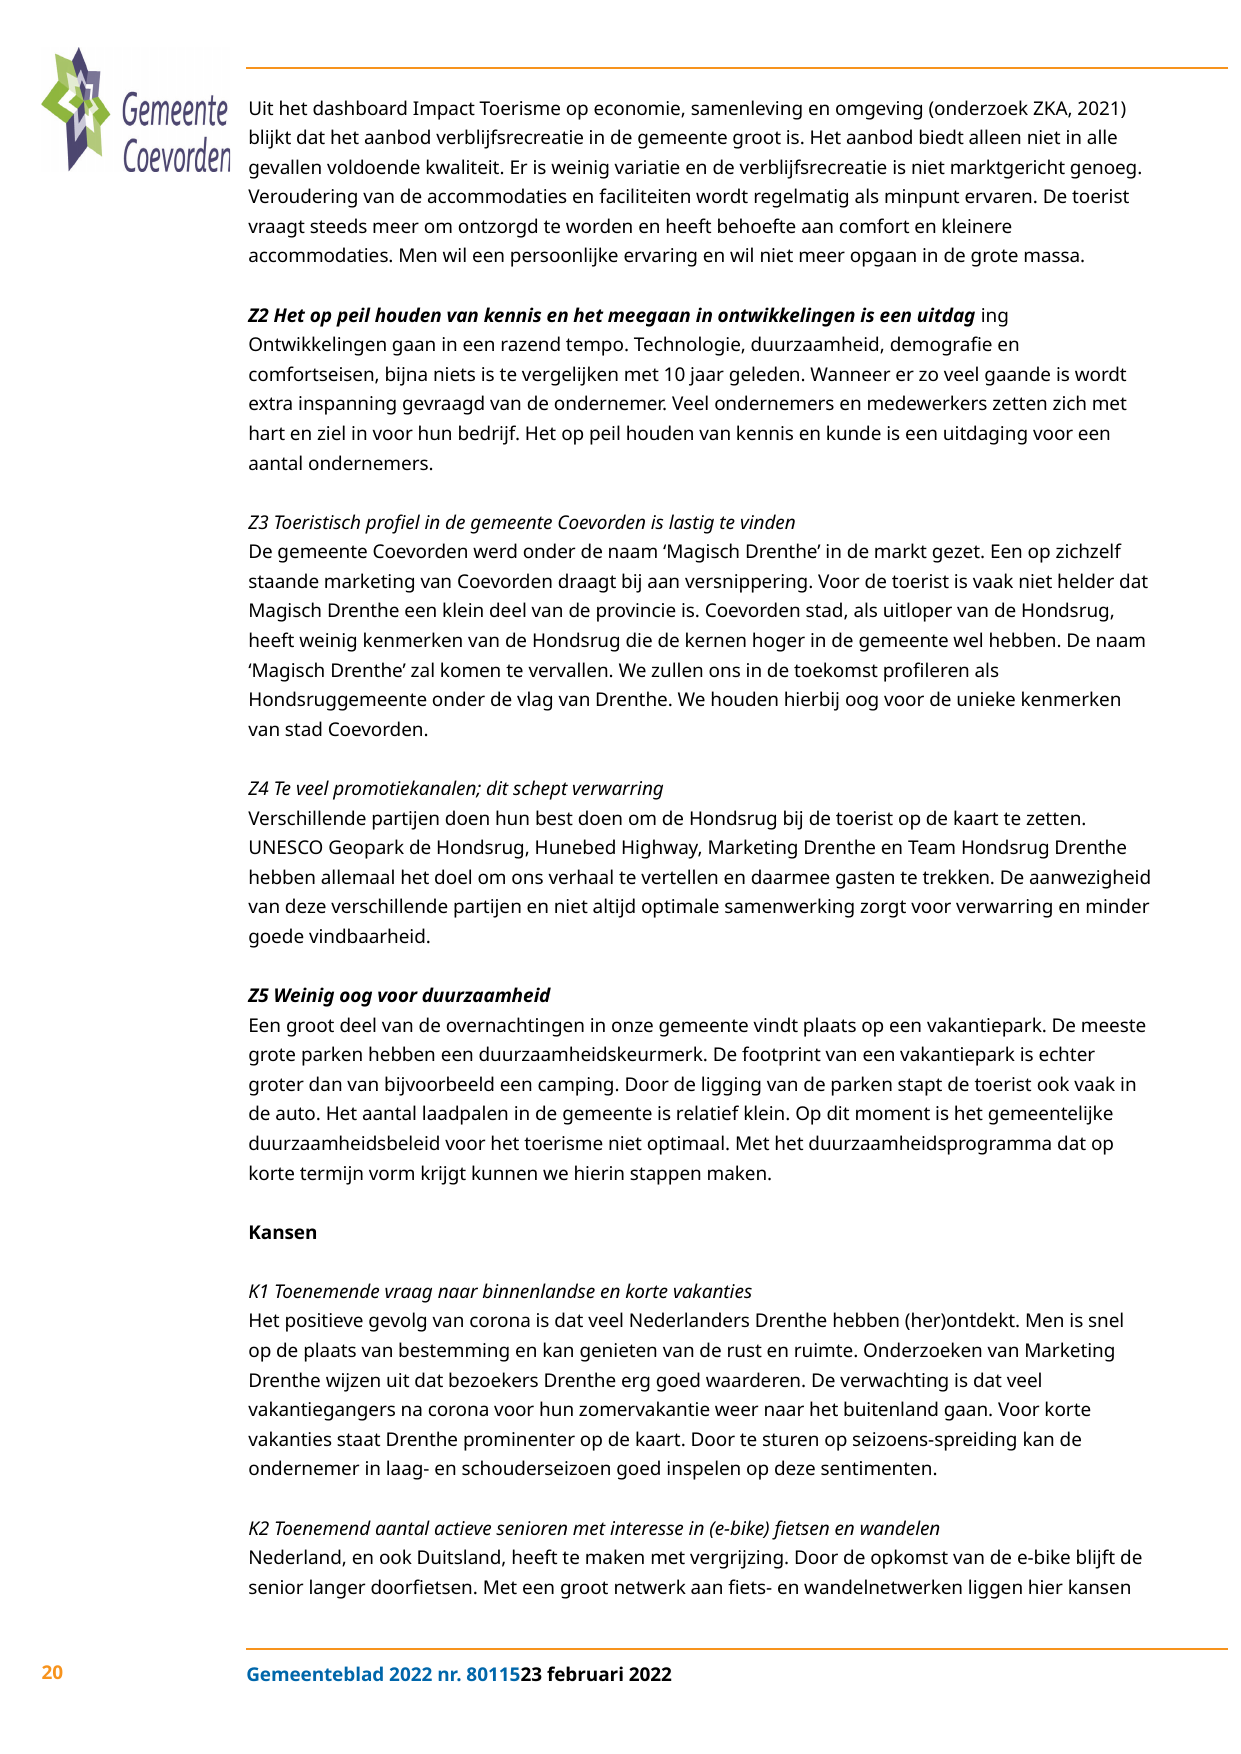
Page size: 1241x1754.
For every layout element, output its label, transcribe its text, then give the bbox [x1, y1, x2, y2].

text Kansen [248, 1219, 1152, 1245]
text De gemeente Coevorden werd onder de naam ‘Magisch Drenthe’ in de markt gezet. Een op zichzelf staande marketing van Coevorden draagt bij aan versnippering. Voor de toerist is vaak niet helder dat Magisch Drenthe een klein deel van de provincie is. Coevorden stad, als uitloper van de Hondsrug, heeft weinig kenmerken van de Hondsrug die de kernen hoger in de gemeente wel hebben. De naam ‘Magisch Drenthe’ zal komen te vervallen. We zullen ons in de toekomst profileren als Hondsruggemeente onder de vlag van Drenthe. We houden hierbij oog voor de unieke kenmerken van stad Coevorden. [248, 538, 1152, 742]
picture [41, 47, 231, 172]
text K2 Toenemend aantal actieve senioren met interesse in (e-bike) fietsen en wandelen [248, 1515, 1152, 1541]
text Verschillende partijen doen hun best doen om de Hondsrug bij de toerist op de kaart te zetten. UNESCO Geopark de Hondsrug, Hunebed Highway, Marketing Drenthe en Team Hondsrug Drenthe hebben allemaal het doel om ons verhaal te vertellen en daarmee gasten te trekken. De aanwezigheid van deze verschillende partijen en niet altijd optimale samenwerking zorgt voor verwarring en minder goede vindbaarheid. [248, 805, 1152, 949]
text Uit het dashboard Impact Toerisme op economie, samenleving en omgeving (onderzoek ZKA, 2021) blijkt dat het aanbod verblijfsrecreatie in de gemeente groot is. Het aanbod biedt alleen niet in alle gevallen voldoende kwaliteit. Er is weinig variatie en de verblijfsrecreatie is niet marktgericht genoeg. Veroudering van de accommodaties en faciliteiten wordt regelmatig als minpunt ervaren. De toerist vraagt steeds meer om ontzorgd te worden en heeft behoefte aan comfort en kleinere accommodaties. Men wil een persoonlijke ervaring en wil niet meer opgaan in de grote massa. [248, 95, 1152, 268]
text Nederland, en ook Duitsland, heeft te maken met vergrijzing. Door de opkomst van de e-bike blijft de senior langer doorfietsen. Met een groot netwerk aan fiets- en wandelnetwerken liggen hier kansen [248, 1544, 1152, 1600]
text K1 Toenemende vraag naar binnenlandse en korte vakanties [248, 1278, 1152, 1304]
text Een groot deel van de overnachtingen in onze gemeente vindt plaats op een vakantiepark. De meeste grote parken hebben een duurzaamheidskeurmerk. De footprint van een vakantiepark is echter groter dan van bijvoorbeeld een camping. Door de ligging van de parken stapt de toerist ook vaak in de auto. Het aantal laadpalen in de gemeente is relatief klein. Op dit moment is het gemeentelijke duurzaamheidsbeleid voor het toerisme niet optimaal. Met het duurzaamheidsprogramma dat op korte termijn vorm krijgt kunnen we hierin stappen maken. [248, 1012, 1152, 1186]
text Het positieve gevolg van corona is dat veel Nederlanders Drenthe hebben (her)ontdekt. Men is snel op de plaats van bestemming en kan genieten van de rust en ruimte. Onderzoeken van Marketing Drenthe wijzen uit dat bezoekers Drenthe erg goed waarderen. De verwachting is dat veel vakantiegangers na corona voor hun zomervakantie weer naar het buitenland gaan. Voor korte vakanties staat Drenthe prominenter op de kaart. Door te sturen op seizoens-spreiding kan de ondernemer in laag- en schouderseizoen goed inspelen op deze sentimenten. [248, 1308, 1152, 1481]
text Ontwikkelingen gaan in een razend tempo. Technologie, duurzaamheid, demografie en comfortseisen, bijna niets is te vergelijken met 10 jaar geleden. Wanneer er zo veel gaande is wordt extra inspanning gevraagd van de ondernemer. Veel ondernemers en medewerkers zetten zich met hart en ziel in voor hun bedrijf. Het op peil houden van kennis en kunde is een uitdaging voor een aantal ondernemers. [248, 331, 1152, 476]
text Z5 Weinig oog voor duurzaamheid [248, 982, 1152, 1008]
text Z3 Toeristisch profiel in de gemeente Coevorden is lastig te vinden [248, 509, 1152, 535]
text Z4 Te veel promotiekanalen; dit schept verwarring [248, 775, 1152, 801]
text Z2 Het op peil houden van kennis en het meegaan in ontwikkelingen is een uitdag ing [248, 302, 1152, 328]
